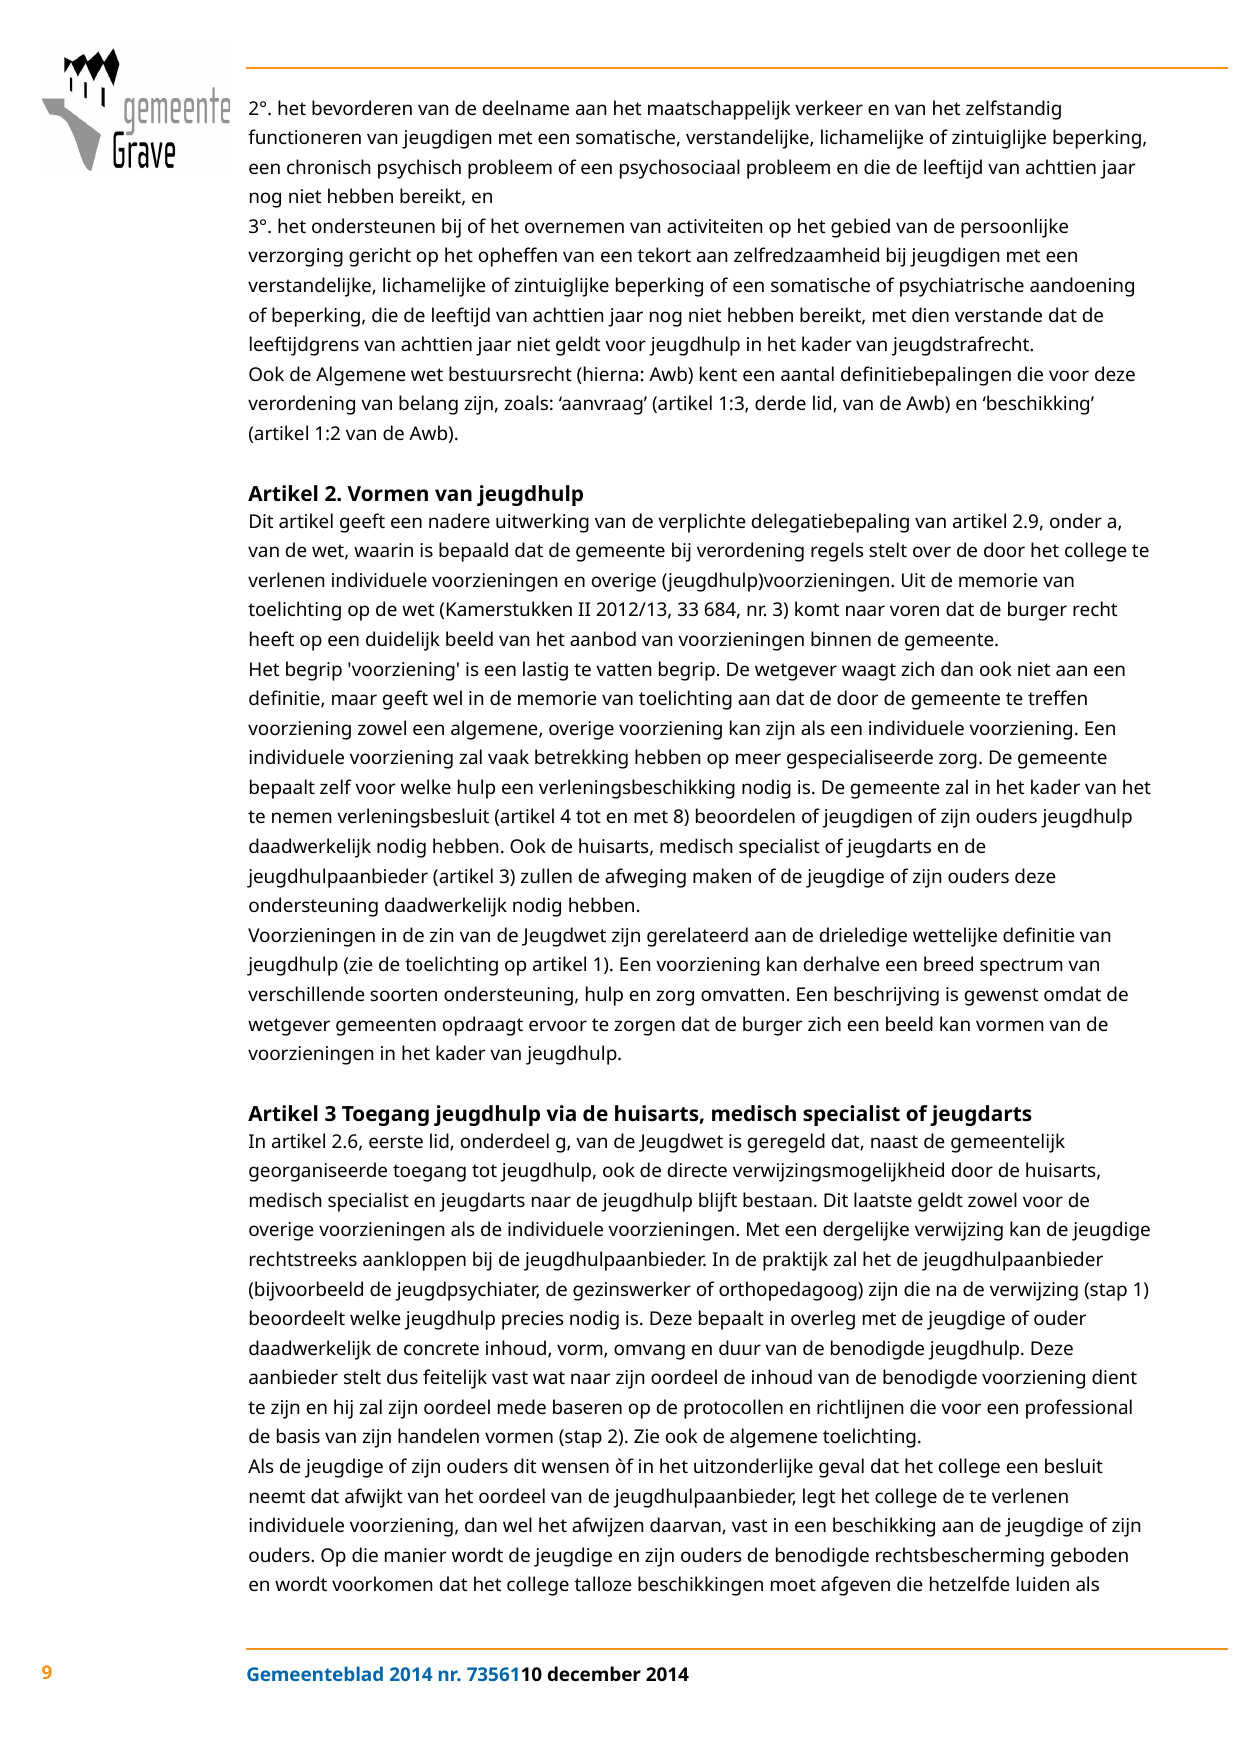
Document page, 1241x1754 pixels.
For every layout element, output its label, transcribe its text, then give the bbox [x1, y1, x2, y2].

text 3°. het ondersteunen bij of het overnemen van activiteiten op het gebied van de persoonlijke verzorging gericht op het opheffen van een tekort aan zelfredzaamheid bij jeugdigen met een verstandelijke, lichamelijke of zintuiglijke beperking of een somatische of psychiatrische aandoening of beperking, die de leeftijd van achttien jaar nog niet hebben bereikt, met dien verstande dat de leeftijdgrens van achttien jaar niet geldt voor jeugdhulp in het kader van jeugdstrafrecht. [248, 213, 1152, 357]
text Als de jeugdige of zijn ouders dit wensen òf in het uitzonderlijke geval dat het college een besluit neemt dat afwijkt van het oordeel van de jeugdhulpaanbieder, legt het college de te verlenen individuele voorziening, dan wel het afwijzen daarvan, vast in een beschikking aan de jeugdige of zijn ouders. Op die manier wordt de jeugdige en zijn ouders de benodigde rechtsbescherming geboden en wordt voorkomen dat het college talloze beschikkingen moet afgeven die hetzelfde luiden als [248, 1453, 1152, 1597]
text Ook de Algemene wet bestuursrecht (hierna: Awb) kent een aantal definitiebepalingen die voor deze verordening van belang zijn, zoals: ‘aanvraag’ (artikel 1:3, derde lid, van de Awb) en ‘beschikking’ (artikel 1:2 van de Awb). [248, 361, 1152, 446]
text Artikel 3 Toegang jeugdhulp via de huisarts, medisch specialist of jeugdarts [248, 1099, 1152, 1128]
picture [41, 47, 231, 172]
text Voorzieningen in de zin van de Jeugdwet zijn gerelateerd aan de drieledige wettelijke definitie van jeugdhulp (zie de toelichting op artikel 1). Een voorziening kan derhalve een breed spectrum van verschillende soorten ondersteuning, hulp en zorg omvatten. Een beschrijving is gewenst omdat de wetgever gemeenten opdraagt ervoor te zorgen dat de burger zich een beeld kan vormen van de voorzieningen in het kader van jeugdhulp. [248, 922, 1152, 1066]
text Dit artikel geeft een nadere uitwerking van de verplichte delegatiebepaling van artikel 2.9, onder a, van de wet, waarin is bepaald dat de gemeente bij verordening regels stelt over de door het college te verlenen individuele voorzieningen en overige (jeugdhulp)voorzieningen. Uit de memorie van toelichting op de wet (Kamerstukken II 2012/13, 33 684, nr. 3) komt naar voren dat de burger recht heeft op een duidelijk beeld van het aanbod van voorzieningen binnen de gemeente. [248, 508, 1152, 652]
text 2°. het bevorderen van de deelname aan het maatschappelijk verkeer en van het zelfstandig functioneren van jeugdigen met een somatische, verstandelijke, lichamelijke of zintuiglijke beperking, een chronisch psychisch probleem of een psychosociaal probleem en die de leeftijd van achttien jaar nog niet hebben bereikt, en [248, 95, 1152, 209]
text In artikel 2.6, eerste lid, onderdeel g, van de Jeugdwet is geregeld dat, naast de gemeentelijk georganiseerde toegang tot jeugdhulp, ook de directe verwijzingsmogelijkheid door de huisarts, medisch specialist en jeugdarts naar de jeugdhulp blijft bestaan. Dit laatste geldt zowel voor de overige voorzieningen als de individuele voorzieningen. Met een dergelijke verwijzing kan de jeugdige rechtstreeks aankloppen bij de jeugdhulpaanbieder. In de praktijk zal het de jeugdhulpaanbieder (bijvoorbeeld de jeugdpsychiater, de gezinswerker of orthopedagoog) zijn die na de verwijzing (stap 1) beoordeelt welke jeugdhulp precies nodig is. Deze bepaalt in overleg met de jeugdige of ouder daadwerkelijk de concrete inhoud, vorm, omvang en duur van de benodigde jeugdhulp. Deze aanbieder stelt dus feitelijk vast wat naar zijn oordeel de inhoud van de benodigde voorziening dient te zijn en hij zal zijn oordeel mede baseren op de protocollen en richtlijnen die voor een professional de basis van zijn handelen vormen (stap 2). Zie ook de algemene toelichting. [248, 1128, 1152, 1449]
text Het begrip 'voorziening' is een lastig te vatten begrip. De wetgever waagt zich dan ook niet aan een definitie, maar geeft wel in de memorie van toelichting aan dat de door de gemeente te treffen voorziening zowel een algemene, overige voorziening kan zijn als een individuele voorziening. Een individuele voorziening zal vaak betrekking hebben op meer gespecialiseerde zorg. De gemeente bepaalt zelf voor welke hulp een verleningsbeschikking nodig is. De gemeente zal in het kader van het te nemen verleningsbesluit (artikel 4 tot en met 8) beoordelen of jeugdigen of zijn ouders jeugdhulp daadwerkelijk nodig hebben. Ook de huisarts, medisch specialist of jeugdarts en de jeugdhulpaanbieder (artikel 3) zullen de afweging maken of de jeugdige of zijn ouders deze ondersteuning daadwerkelijk nodig hebben. [248, 656, 1152, 918]
text Artikel 2. Vormen van jeugdhulp [248, 479, 1152, 508]
